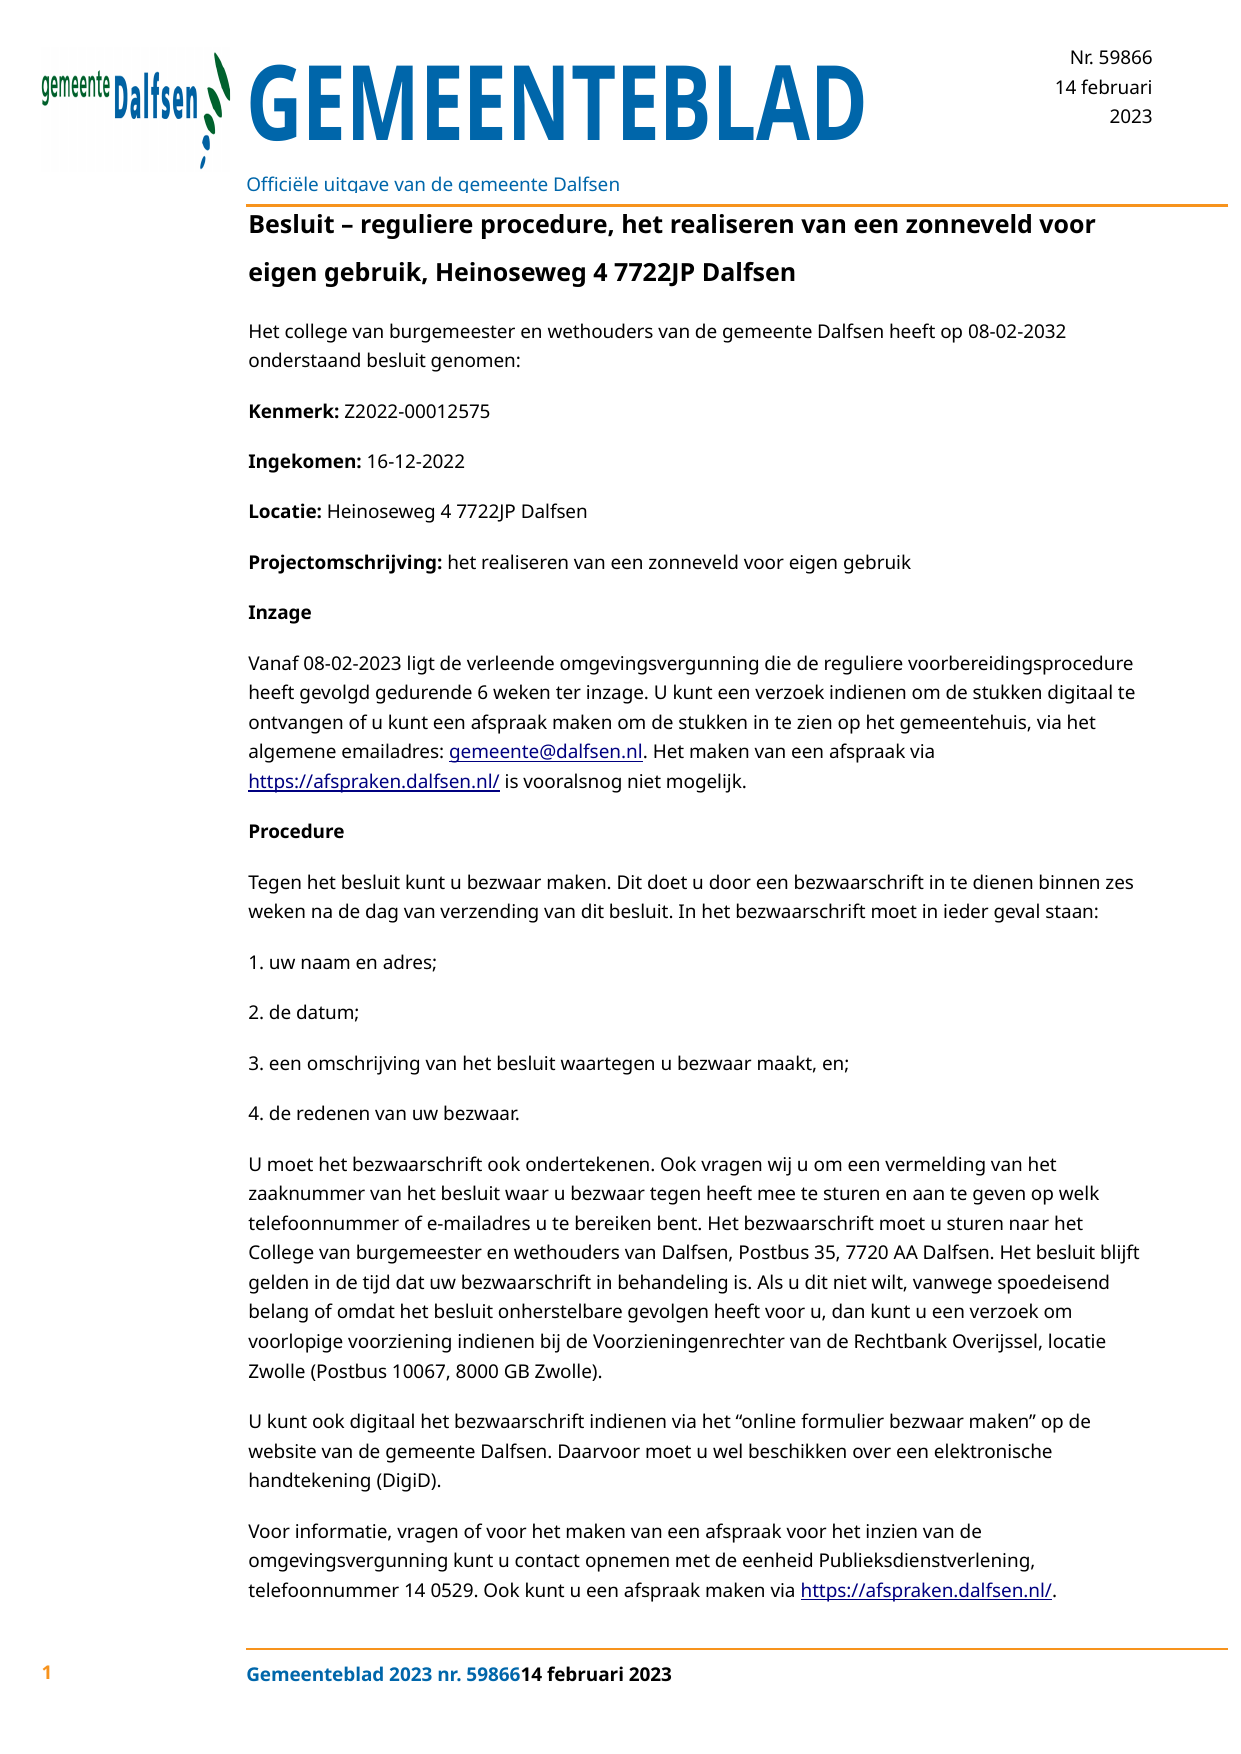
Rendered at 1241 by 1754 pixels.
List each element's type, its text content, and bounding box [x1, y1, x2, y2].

text Projectomschrijving: het realiseren van een zonneveld voor eigen gebruik [248, 549, 1152, 575]
text Kenmerk: Z2022-00012575 [248, 398, 1152, 424]
text Procedure [248, 819, 1152, 844]
text 3. een omschrijving van het besluit waartegen u bezwaar maakt, en; [248, 1050, 1152, 1076]
picture [41, 47, 231, 172]
text Vanaf 08-02-2023 ligt de verleende omgevingsvergunning die de reguliere voorbereidingsprocedure heeft gevolgd gedurende 6 weken ter inzage. U kunt een verzoek indienen om de stukken digitaal te ontvangen of u kunt een afspraak maken om de stukken in te zien op het gemeentehuis, via het algemene emailadres: gemeente@dalfsen.nl. Het maken van een afspraak via https://afspraken.dalfsen.nl/ is vooralsnog niet mogelijk. [248, 650, 1152, 794]
text 4. de redenen van uw bezwaar. [248, 1100, 1152, 1126]
text U moet het bezwaarschrift ook ondertekenen. Ook vragen wij u om een vermelding van het zaaknummer van het besluit waar u bezwaar tegen heeft mee te sturen en aan te geven op welk telefoonnummer of e-mailadres u te bereiken bent. Het bezwaarschrift moet u sturen naar het College van burgemeester en wethouders van Dalfsen, Postbus 35, 7720 AA Dalfsen. Het besluit blijft gelden in de tijd dat uw bezwaarschrift in behandeling is. Als u dit niet wilt, vanwege spoedeisend belang of omdat het besluit onherstelbare gevolgen heeft voor u, dan kunt u een verzoek om voorlopige voorziening indienen bij de Voorzieningenrechter van de Rechtbank Overijssel, locatie Zwolle (Postbus 10067, 8000 GB Zwolle). [248, 1151, 1152, 1384]
text Tegen het besluit kunt u bezwaar maken. Dit doet u door een bezwaarschrift in te dienen binnen zes weken na de dag van verzending van dit besluit. In het bezwaarschrift moet in ieder geval staan: [248, 869, 1152, 924]
text Inzage [248, 599, 1152, 625]
text Het college van burgemeester en wethouders van de gemeente Dalfsen heeft op 08-02-2032 onderstaand besluit genomen: [248, 318, 1152, 373]
text Ingekomen: 16-12-2022 [248, 448, 1152, 474]
text Voor informatie, vragen of voor het maken van een afspraak voor het inzien van de omgevingsvergunning kunt u contact opnemen met de eenheid Publieksdienstverlening, telefoonnummer 14 0529. Ook kunt u een afspraak maken via https://afspraken.dalfsen.nl/. [248, 1518, 1152, 1603]
text U kunt ook digitaal het bezwaarschrift indienen via het “online formulier bezwaar maken” op de website van de gemeente Dalfsen. Daarvoor moet u wel beschikken over een elektronische handtekening (DigiD). [248, 1408, 1152, 1493]
text 2. de datum; [248, 999, 1152, 1025]
text Locatie: Heinoseweg 4 7722JP Dalfsen [248, 499, 1152, 524]
text 1. uw naam en adres; [248, 949, 1152, 975]
text Besluit – reguliere procedure, het realiseren van een zonneveld voor eigen gebruik, Heinoseweg 4 7722JP Dalfsen [248, 207, 1152, 288]
